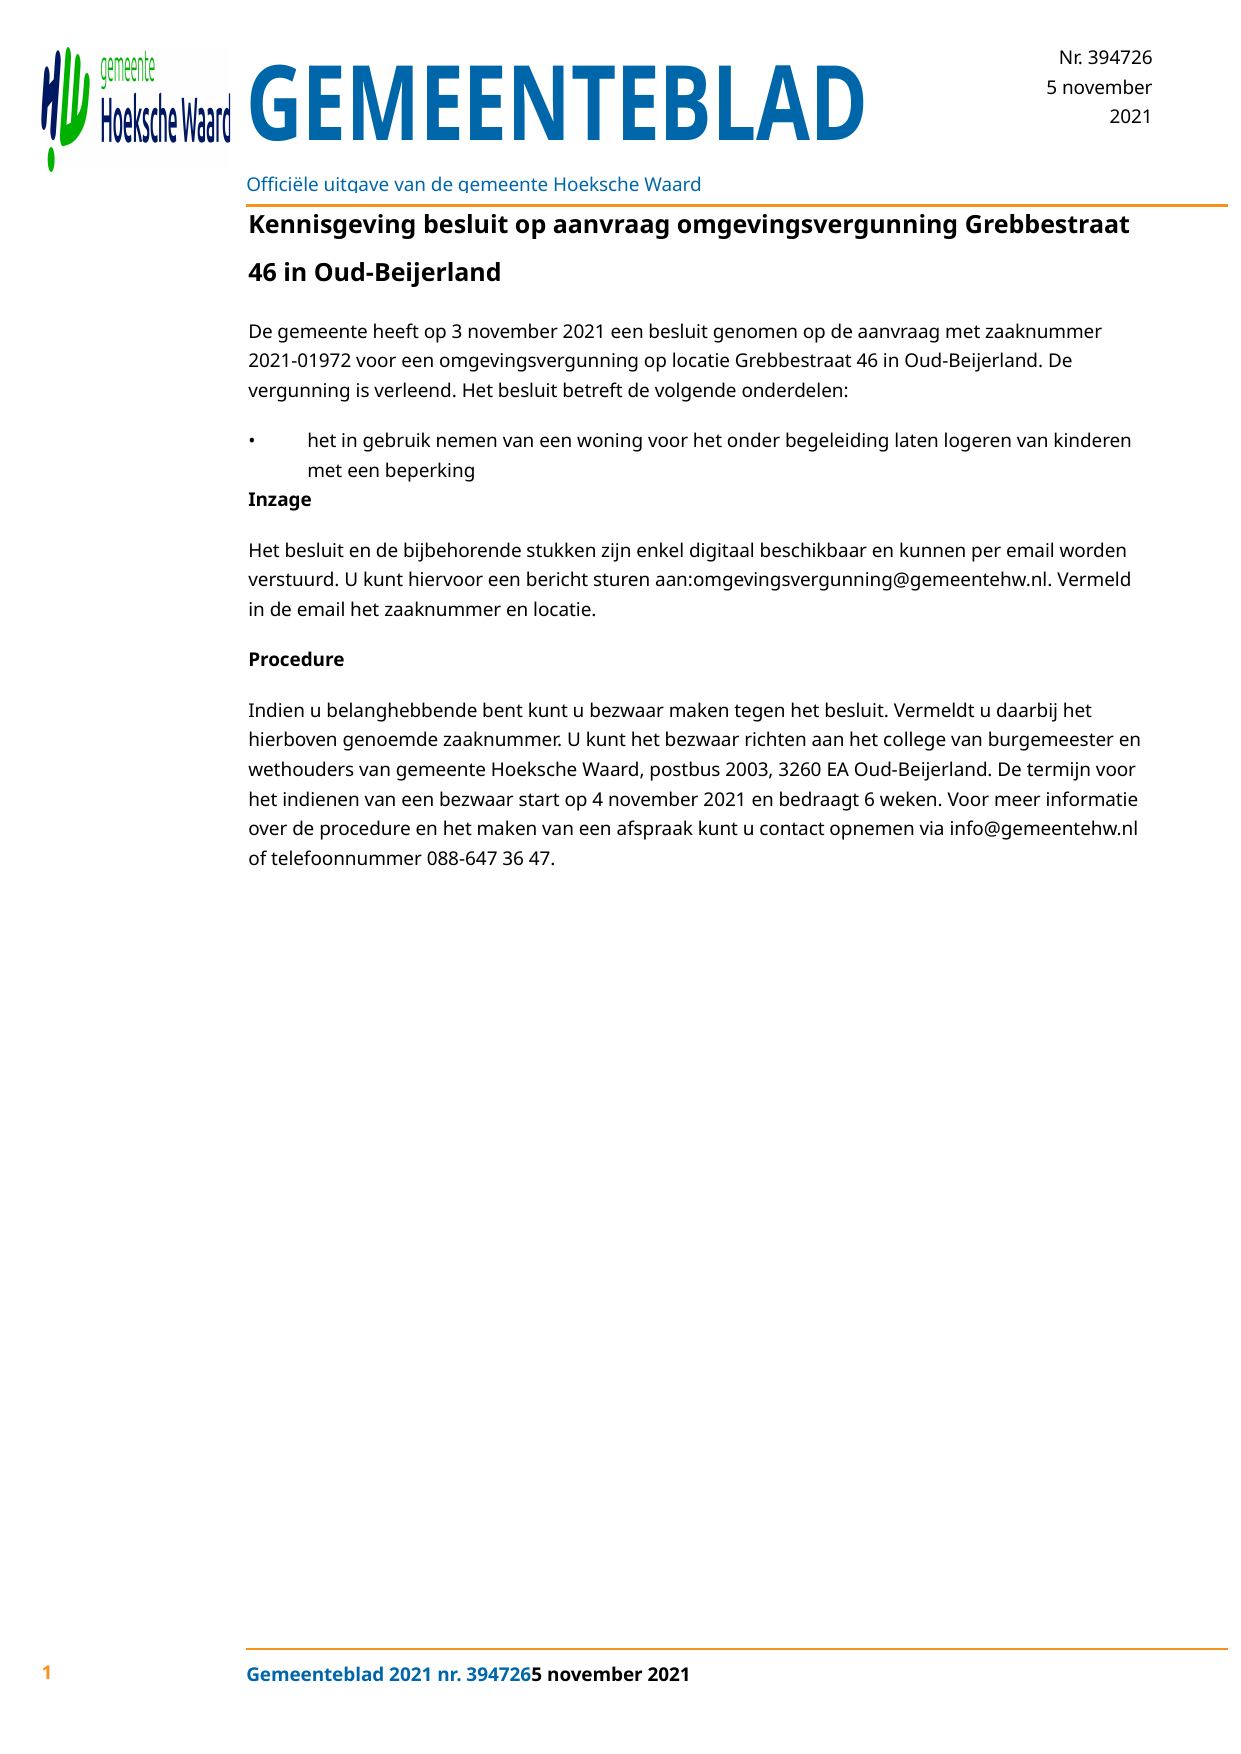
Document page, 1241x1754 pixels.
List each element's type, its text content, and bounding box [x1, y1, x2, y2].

text Indien u belanghebbende bent kunt u bezwaar maken tegen het besluit. Vermeldt u daarbij het hierboven genoemde zaaknummer. U kunt het bezwaar richten aan het college van burgemeester en wethouders van gemeente Hoeksche Waard, postbus 2003, 3260 EA Oud-Beijerland. De termijn voor het indienen van een bezwaar start op 4 november 2021 en bedraagt 6 weken. Voor meer informatie over de procedure en het maken van een afspraak kunt u contact opnemen via info@gemeentehw.nl of telefoonnummer 088-647 36 47. [248, 697, 1152, 871]
text De gemeente heeft op 3 november 2021 een besluit genomen op de aanvraag met zaaknummer 2021-01972 voor een omgevingsvergunning op locatie Grebbestraat 46 in Oud-Beijerland. De vergunning is verleend. Het besluit betreft de volgende onderdelen: [248, 318, 1152, 403]
text Het besluit en de bijbehorende stukken zijn enkel digitaal beschikbaar en kunnen per email worden verstuurd. U kunt hiervoor een bericht sturen aan:omgevingsvergunning@gemeentehw.nl. Vermeld in de email het zaaknummer en locatie. [248, 537, 1152, 622]
picture [41, 47, 231, 172]
list het in gebruik nemen van een woning voor het onder begeleiding laten logeren van kinderen met een beperking [248, 427, 1152, 483]
text Procedure [248, 647, 1152, 672]
text Kennisgeving besluit op aanvraag omgevingsvergunning Grebbestraat 46 in Oud-Beijerland [248, 207, 1152, 288]
text Inzage [248, 487, 1152, 512]
